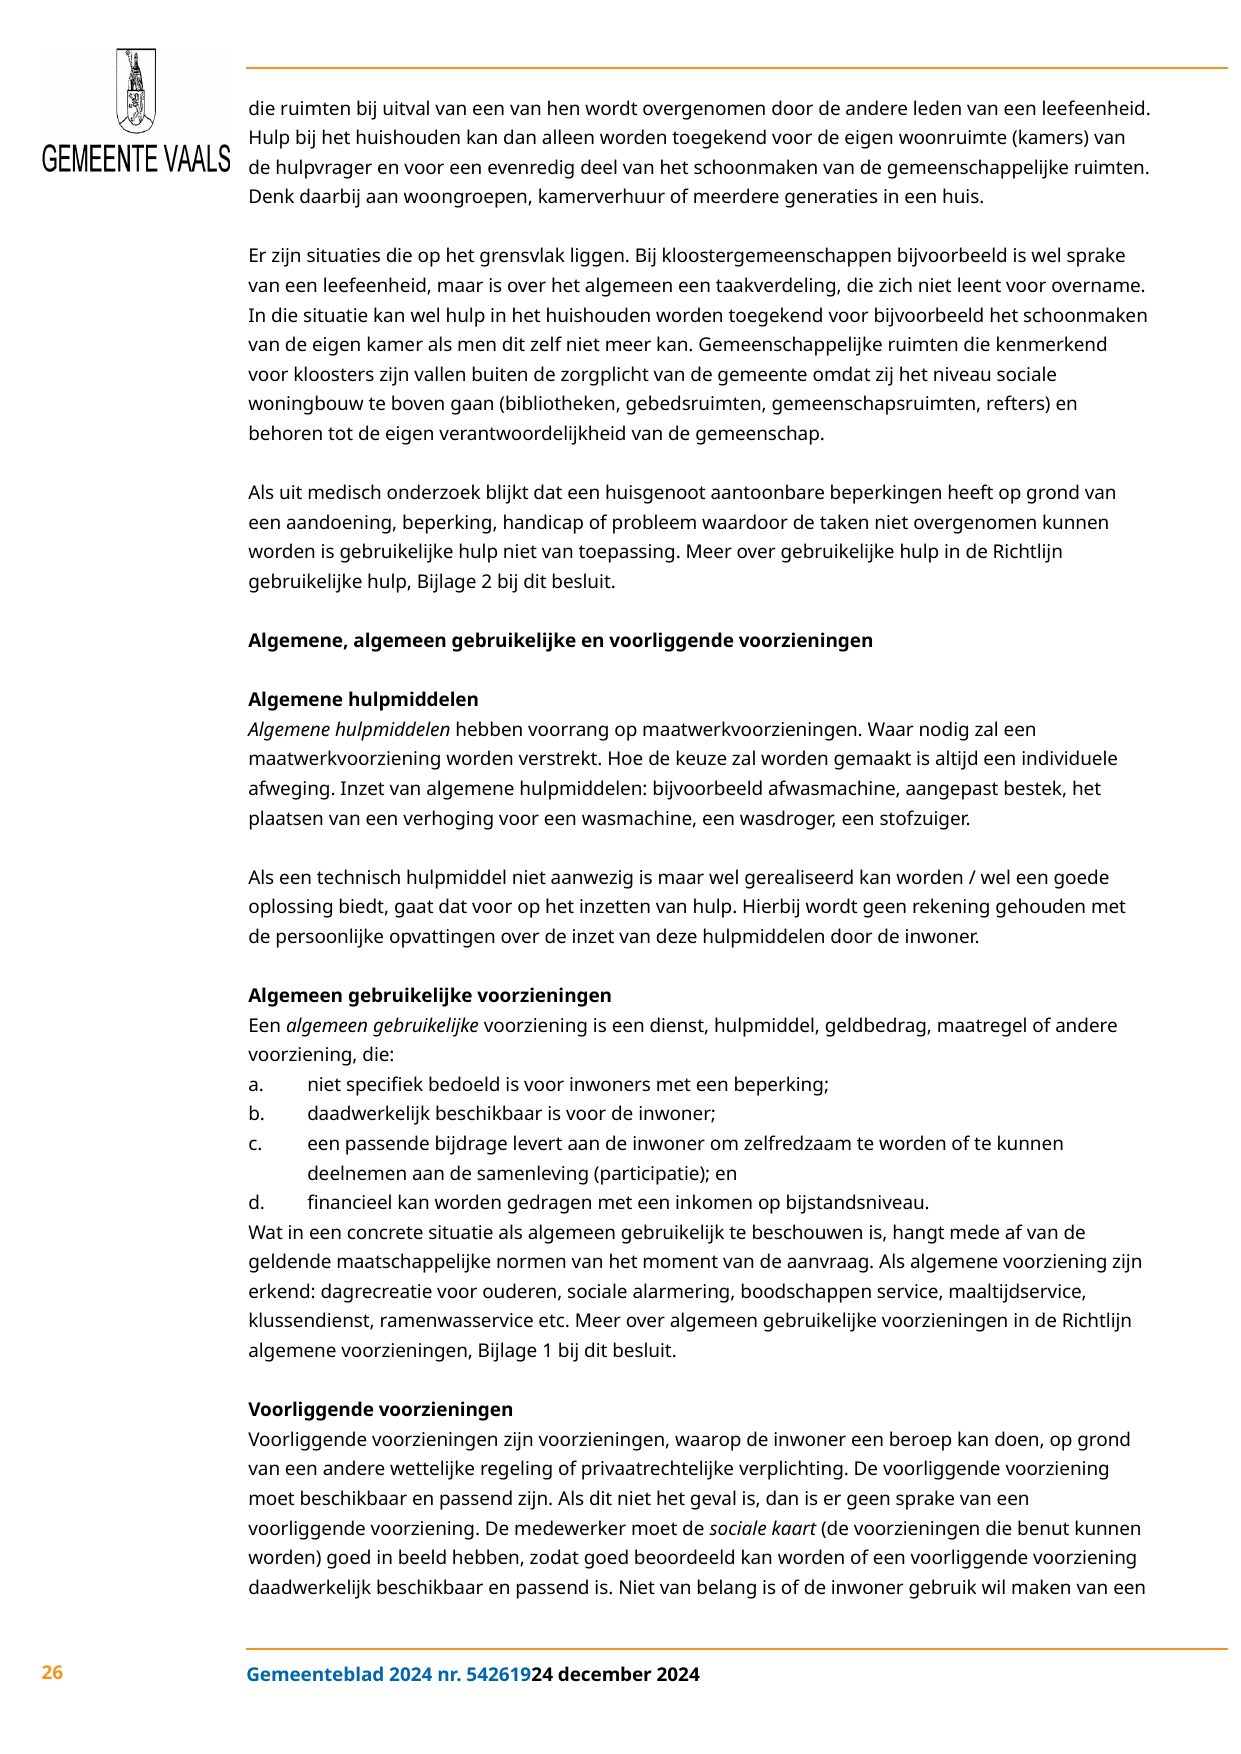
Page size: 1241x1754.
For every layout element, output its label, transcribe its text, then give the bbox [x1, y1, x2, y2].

list een passende bijdrage levert aan de inwoner om zelfredzaam te worden of te kunnen deelnemen aan de samenleving (participatie); en [248, 1130, 1152, 1186]
text Wat in een concrete situatie als algemeen gebruikelijk te beschouwen is, hangt mede af van de geldende maatschappelijke normen van het moment van de aanvraag. Als algemene voorziening zijn erkend: dagrecreatie voor ouderen, sociale alarmering, boodschappen service, maaltijdservice, klussendienst, ramenwasservice etc. Meer over algemeen gebruikelijke voorzieningen in de Richtlijn algemene voorzieningen, Bijlage 1 bij dit besluit. [248, 1219, 1152, 1363]
list niet specifiek bedoeld is voor inwoners met een beperking; [248, 1071, 1152, 1097]
text Algemene hulpmiddelen [248, 686, 1152, 712]
text Een algemeen gebruikelijke voorziening is een dienst, hulpmiddel, geldbedrag, maatregel of andere voorziening, die: [248, 1012, 1152, 1067]
text Als uit medisch onderzoek blijkt dat een huisgenoot aantoonbare beperkingen heeft op grond van een aandoening, beperking, handicap of probleem waardoor de taken niet overgenomen kunnen worden is gebruikelijke hulp niet van toepassing. Meer over gebruikelijke hulp in de Richtlijn gebruikelijke hulp, Bijlage 2 bij dit besluit. [248, 479, 1152, 594]
text Voorliggende voorzieningen zijn voorzieningen, waarop de inwoner een beroep kan doen, op grond van een andere wettelijke regeling of privaatrechtelijke verplichting. De voorliggende voorziening moet beschikbaar en passend zijn. Als dit niet het geval is, dan is er geen sprake van een voorliggende voorziening. De medewerker moet de sociale kaart (de voorzieningen die benut kunnen worden) goed in beeld hebben, zodat goed beoordeeld kan worden of een voorliggende voorziening daadwerkelijk beschikbaar en passend is. Niet van belang is of de inwoner gebruik wil maken van een [248, 1426, 1152, 1600]
text Er zijn situaties die op het grensvlak liggen. Bij kloostergemeenschappen bijvoorbeeld is wel sprake van een leefeenheid, maar is over het algemeen een taakverdeling, die zich niet leent voor overname. In die situatie kan wel hulp in het huishouden worden toegekend voor bijvoorbeeld het schoonmaken van de eigen kamer als men dit zelf niet meer kan. Gemeenschappelijke ruimten die kenmerkend voor kloosters zijn vallen buiten de zorgplicht van de gemeente omdat zij het niveau sociale woningbouw te boven gaan (bibliotheken, gebedsruimten, gemeenschapsruimten, refters) en behoren tot de eigen verantwoordelijkheid van de gemeenschap. [248, 243, 1152, 446]
picture [41, 47, 231, 172]
list financieel kan worden gedragen met een inkomen op bijstandsniveau. [248, 1189, 1152, 1215]
text Algemene, algemeen gebruikelijke en voorliggende voorzieningen [248, 627, 1152, 653]
text Algemeen gebruikelijke voorzieningen [248, 982, 1152, 1008]
text die ruimten bij uitval van een van hen wordt overgenomen door de andere leden van een leefeenheid. Hulp bij het huishouden kan dan alleen worden toegekend voor de eigen woonruimte (kamers) van de hulpvrager en voor een evenredig deel van het schoonmaken van de gemeenschappelijke ruimten. Denk daarbij aan woongroepen, kamerverhuur of meerdere generaties in een huis. [248, 95, 1152, 209]
text Algemene hulpmiddelen hebben voorrang op maatwerkvoorzieningen. Waar nodig zal een maatwerkvoorziening worden verstrekt. Hoe de keuze zal worden gemaakt is altijd een individuele afweging. Inzet van algemene hulpmiddelen: bijvoorbeeld afwasmachine, aangepast bestek, het plaatsen van een verhoging voor een wasmachine, een wasdroger, een stofzuiger. [248, 716, 1152, 831]
text Voorliggende voorzieningen [248, 1396, 1152, 1422]
text Als een technisch hulpmiddel niet aanwezig is maar wel gerealiseerd kan worden / wel een goede oplossing biedt, gaat dat voor op het inzetten van hulp. Hierbij wordt geen rekening gehouden met de persoonlijke opvattingen over de inzet van deze hulpmiddelen door de inwoner. [248, 864, 1152, 949]
list daadwerkelijk beschikbaar is voor de inwoner; [248, 1101, 1152, 1126]
